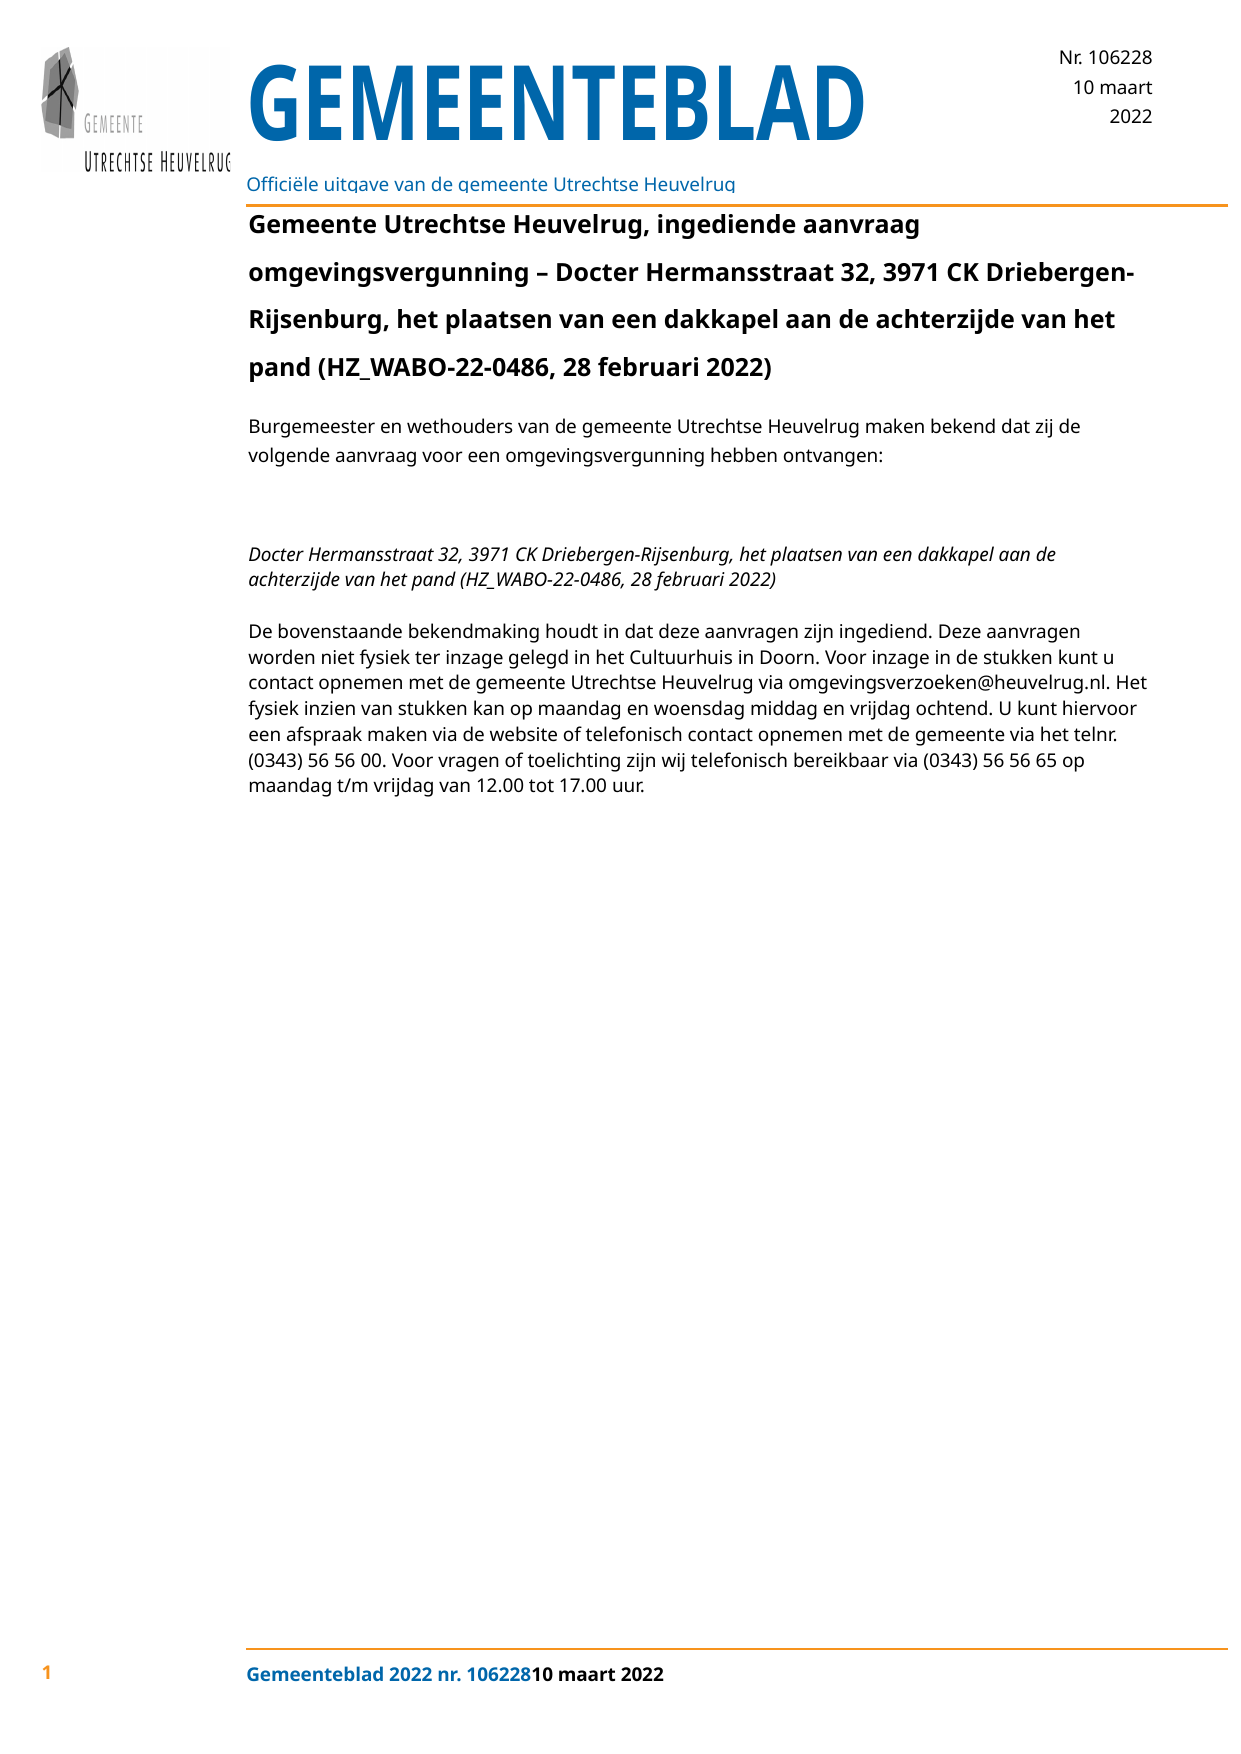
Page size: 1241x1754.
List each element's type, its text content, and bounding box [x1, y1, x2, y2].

picture [41, 47, 231, 172]
text Gemeente Utrechtse Heuvelrug, ingediende aanvraag omgevingsvergunning – Docter Hermansstraat 32, 3971 CK Driebergen-Rijsenburg, het plaatsen van een dakkapel aan de achterzijde van het pand (HZ_WABO-22-0486, 28 februari 2022) [248, 207, 1152, 384]
text Burgemeester en wethouders van de gemeente Utrechtse Heuvelrug maken bekend dat zij de volgende aanvraag voor een omgevingsvergunning hebben ontvangen: [248, 413, 1152, 468]
text De bovenstaande bekendmaking houdt in dat deze aanvragen zijn ingediend. Deze aanvragen worden niet fysiek ter inzage gelegd in het Cultuurhuis in Doorn. Voor inzage in de stukken kunt u contact opnemen met de gemeente Utrechtse Heuvelrug via omgevingsverzoeken@heuvelrug.nl. Het fysiek inzien van stukken kan op maandag en woensdag middag en vrijdag ochtend. U kunt hiervoor een afspraak maken via de website of telefonisch contact opnemen met de gemeente via het telnr. (0343) 56 56 00. Voor vragen of toelichting zijn wij telefonisch bereikbaar via (0343) 56 56 65 op maandag t/m vrijdag van 12.00 tot 17.00 uur. [248, 618, 1152, 798]
text Docter Hermansstraat 32, 3971 CK Driebergen-Rijsenburg, het plaatsen van een dakkapel aan de achterzijde van het pand (HZ_WABO-22-0486, 28 februari 2022) [248, 541, 1152, 592]
